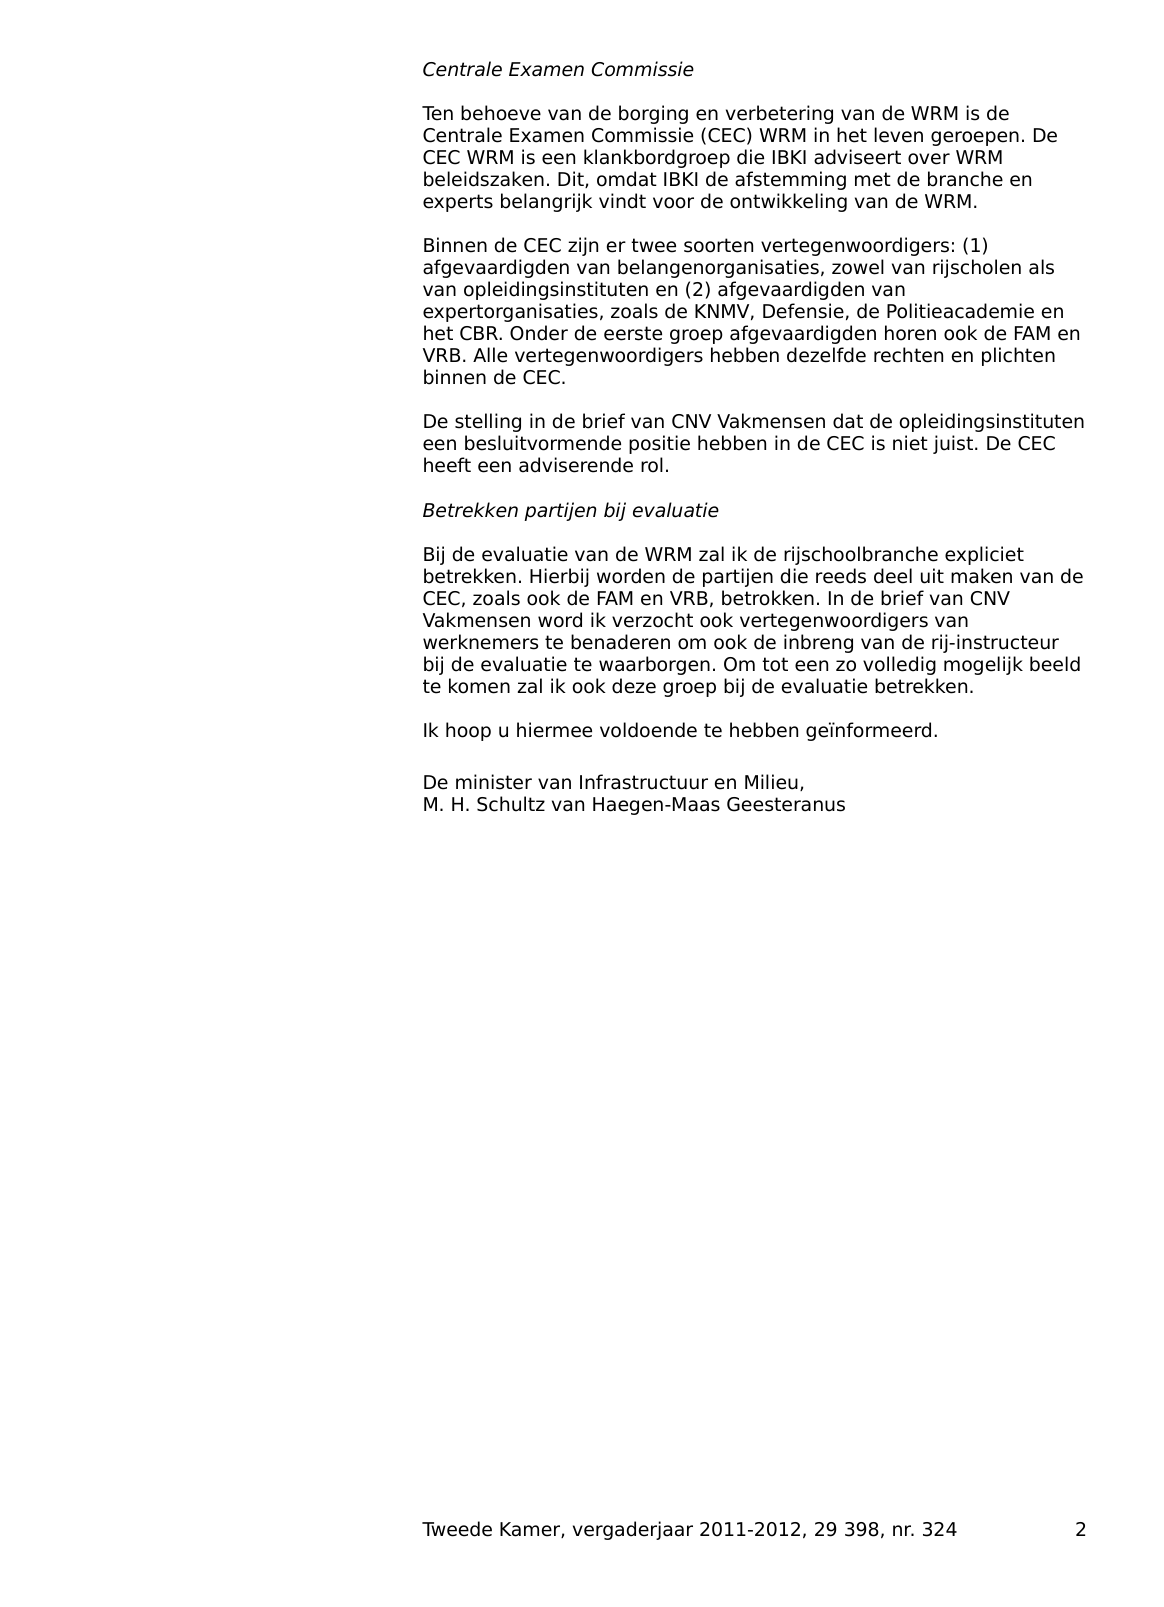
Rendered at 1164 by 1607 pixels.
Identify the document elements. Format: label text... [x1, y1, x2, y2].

text Ik hoop u hiermee voldoende te hebben geïnformeerd. [422, 720, 1087, 742]
text De minister van Infrastructuur en Milieu, M. H. Schultz van Haegen-Maas Geesteranus [422, 772, 1087, 816]
text De stelling in de brief van CNV Vakmensen dat de opleidingsinstituten een besluitvormende positie hebben in de CEC is niet juist. De CEC heeft een adviserende rol. [422, 411, 1087, 477]
text Binnen de CEC zijn er twee soorten vertegenwoordigers: (1) afgevaardigden van belangenorganisaties, zowel van rijscholen als van opleidingsinstituten en (2) afgevaardigden van expertorganisaties, zoals de KNMV, Defensie, de Politieacademie en het CBR. Onder de eerste groep afgevaardigden horen ook de FAM en VRB. Alle vertegenwoordigers hebben dezelfde rechten en plichten binnen de CEC. [422, 235, 1087, 389]
subtitle Betrekken partijen bij evaluatie [422, 499, 1087, 521]
text Bij de evaluatie van de WRM zal ik de rijschoolbranche expliciet betrekken. Hierbij worden de partijen die reeds deel uit maken van de CEC, zoals ook de FAM en VRB, betrokken. In de brief van CNV Vakmensen word ik verzocht ook vertegenwoordigers van werknemers te benaderen om ook de inbreng van de rij-instructeur bij de evaluatie te waarborgen. Om tot een zo volledig mogelijk beeld te komen zal ik ook deze groep bij de evaluatie betrekken. [422, 544, 1087, 697]
subtitle Centrale Examen Commissie [422, 59, 1087, 81]
text Ten behoeve van de borging en verbetering van de WRM is de Centrale Examen Commissie (CEC) WRM in het leven geroepen. De CEC WRM is een klankbordgroep die IBKI adviseert over WRM beleidszaken. Dit, omdat IBKI de afstemming met de branche en experts belangrijk vindt voor de ontwikkeling van de WRM. [422, 103, 1087, 213]
